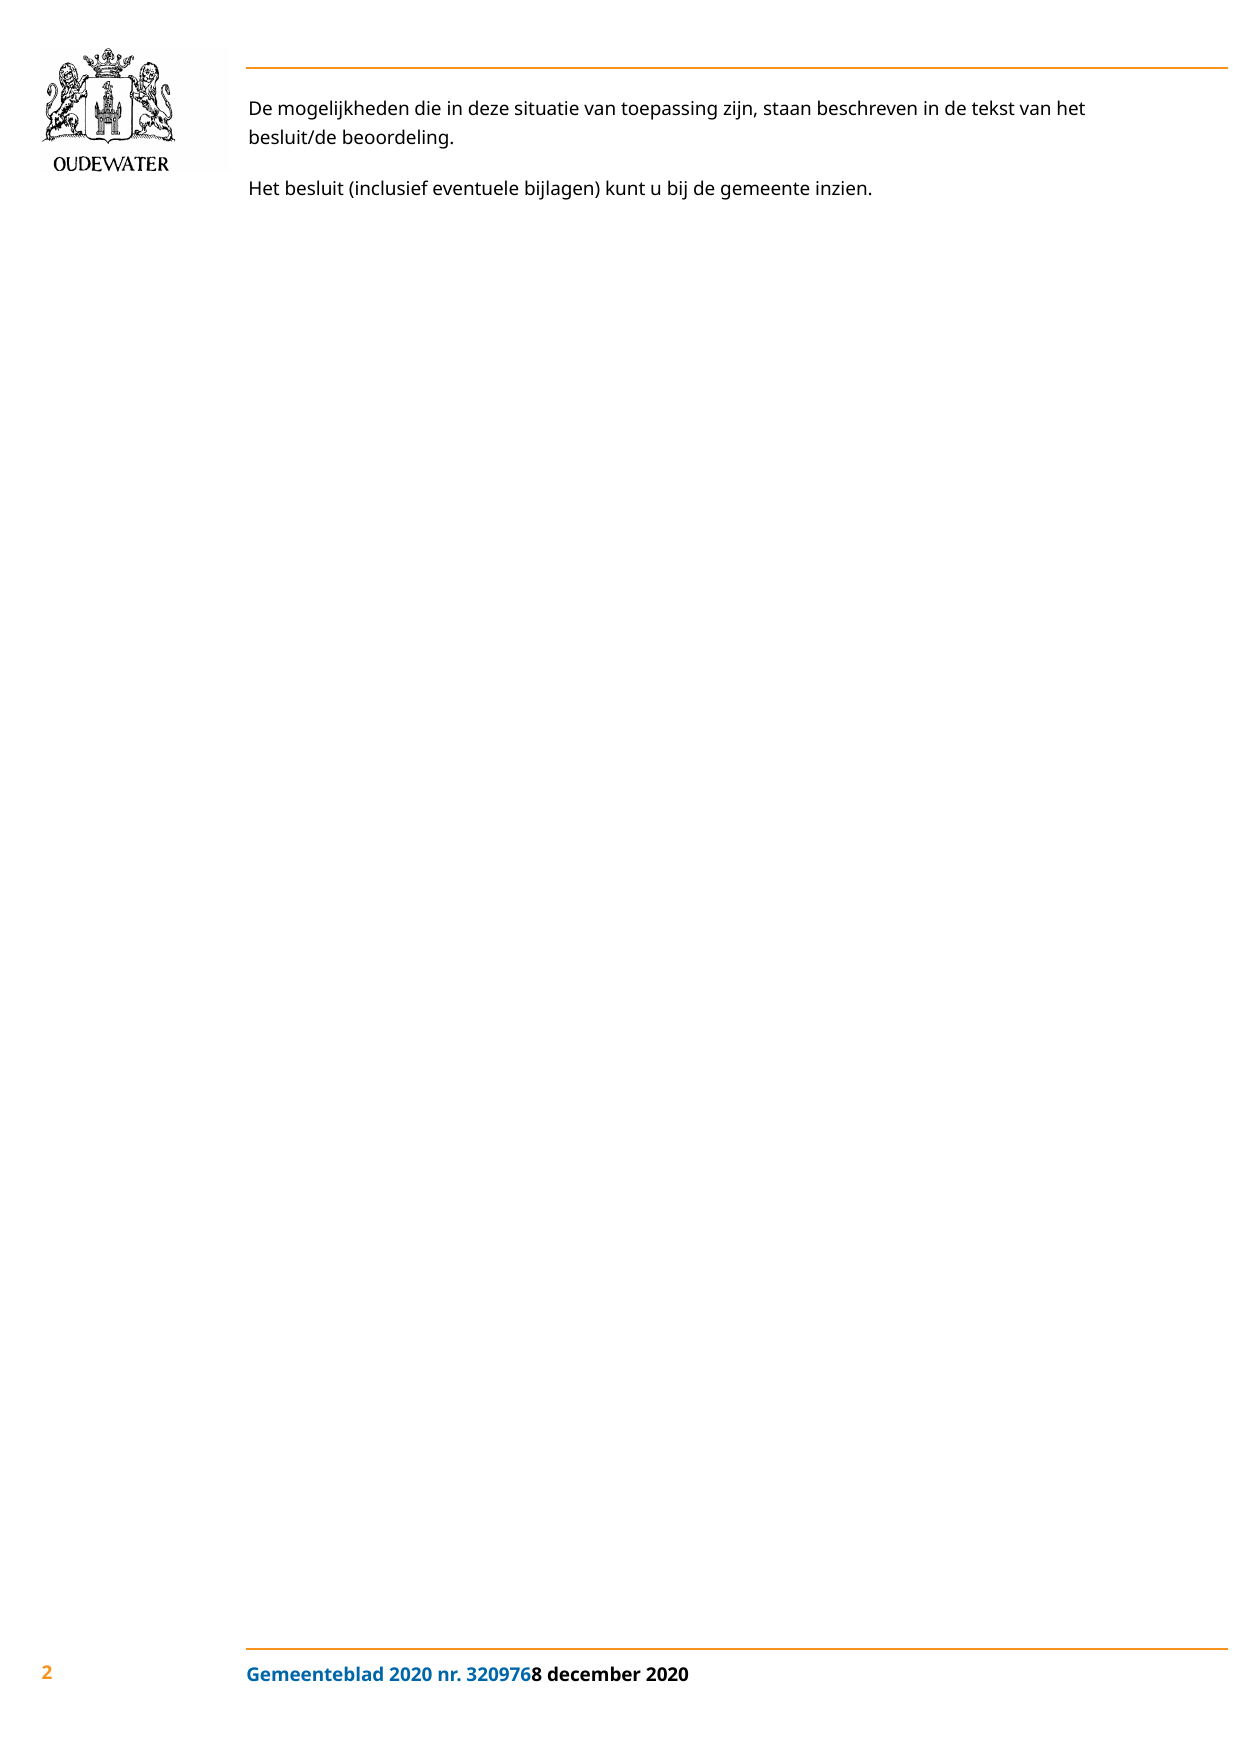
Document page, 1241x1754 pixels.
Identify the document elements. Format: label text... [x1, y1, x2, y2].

text Het besluit (inclusief eventuele bijlagen) kunt u bij de gemeente inzien. [248, 175, 1152, 201]
text De mogelijkheden die in deze situatie van toepassing zijn, staan beschreven in de tekst van het besluit/de beoordeling. [248, 95, 1152, 150]
picture [41, 47, 231, 172]
